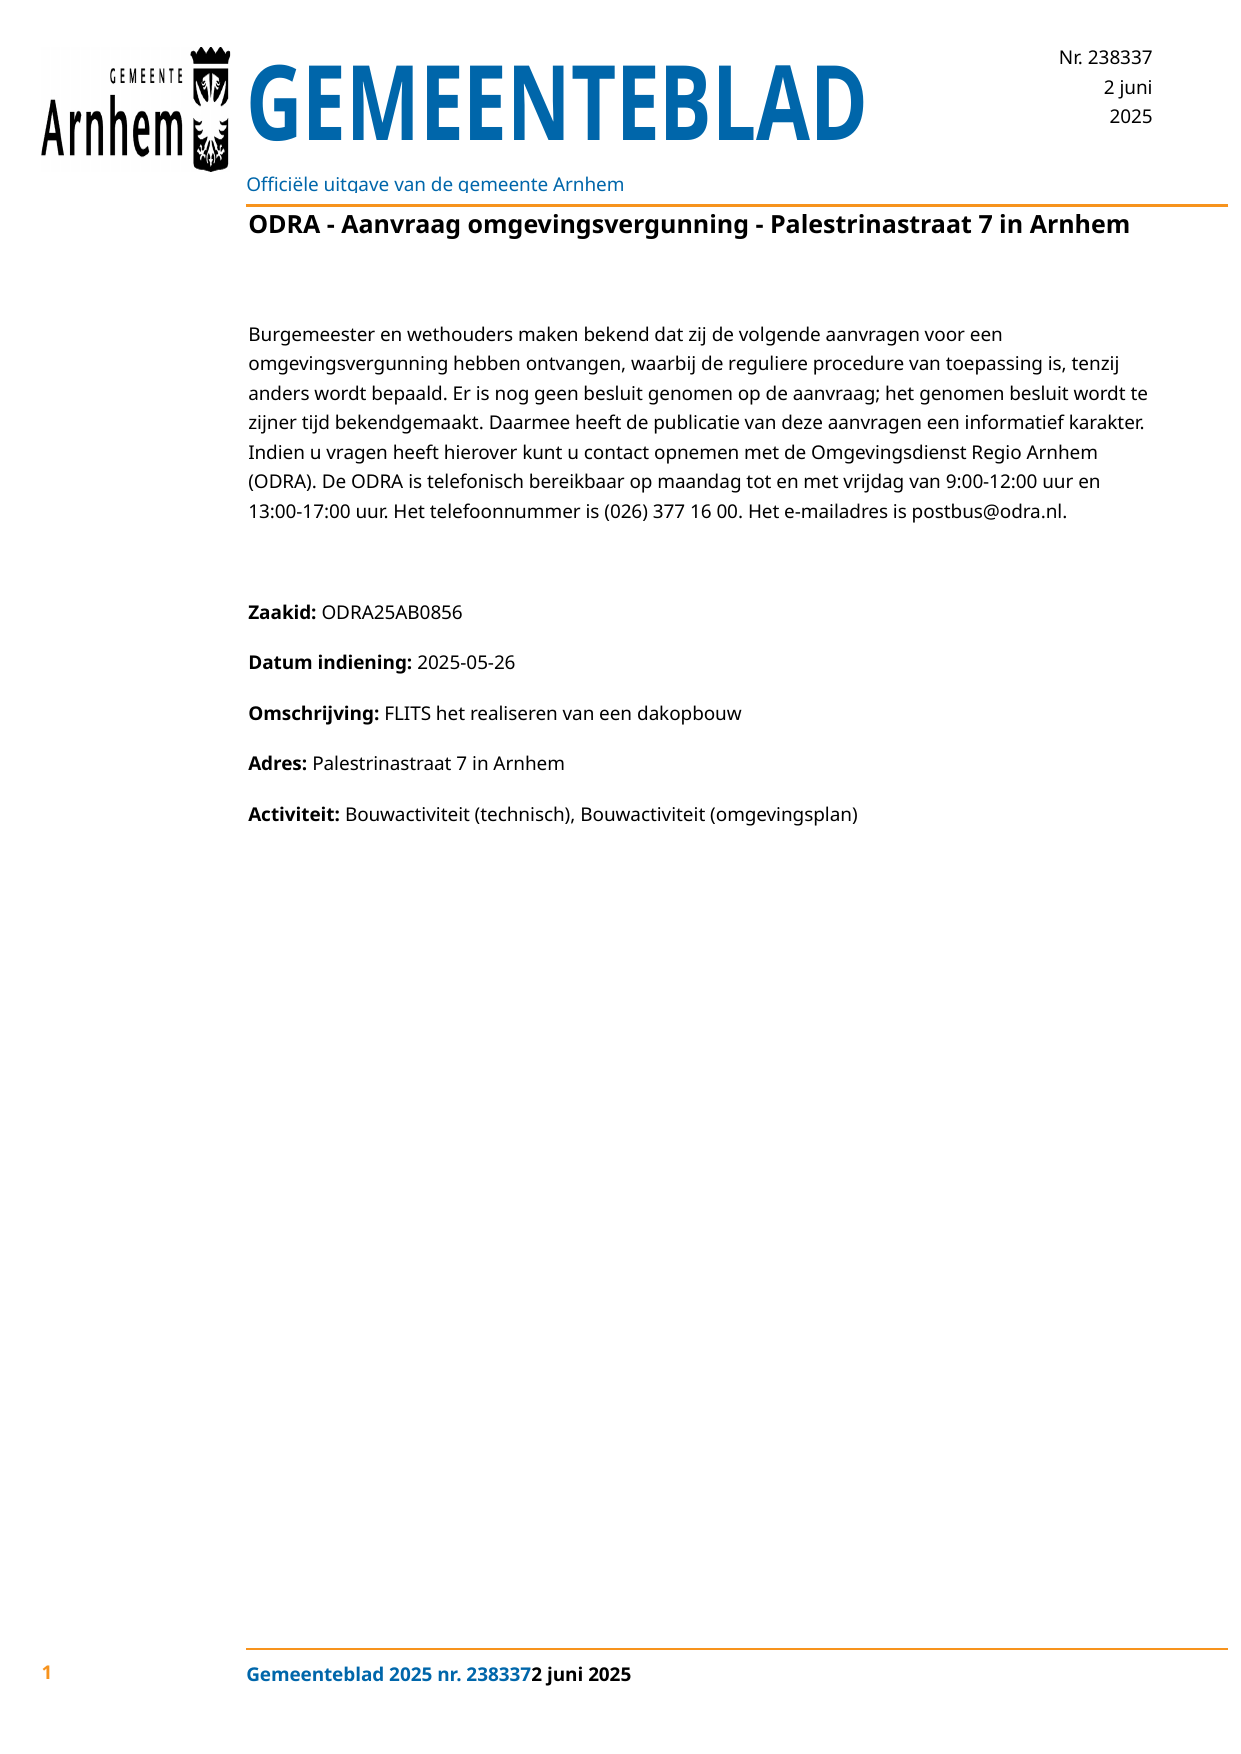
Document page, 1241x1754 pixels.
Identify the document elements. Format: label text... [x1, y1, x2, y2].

text Datum indiening: 2025-05-26 [248, 649, 1152, 675]
text Activiteit: Bouwactiviteit (technisch), Bouwactiviteit (omgevingsplan) [248, 801, 1152, 826]
text Burgemeester en wethouders maken bekend dat zij de volgende aanvragen voor een omgevingsvergunning hebben ontvangen, waarbij de reguliere procedure van toepassing is, tenzij anders wordt bepaald. Er is nog geen besluit genomen op de aanvraag; het genomen besluit wordt te zijner tijd bekendgemaakt. Daarmee heeft de publicatie van deze aanvragen een informatief karakter. Indien u vragen heeft hierover kunt u contact opnemen met de Omgevingsdienst Regio Arnhem (ODRA). De ODRA is telefonisch bereikbaar op maandag tot en met vrijdag van 9:00-12:00 uur en 13:00-17:00 uur. Het telefoonnummer is (026) 377 16 00. Het e-mailadres is postbus@odra.nl. [248, 321, 1152, 524]
text Adres: Palestrinastraat 7 in Arnhem [248, 750, 1152, 776]
picture [41, 47, 231, 172]
text Omschrijving: FLITS het realiseren van een dakopbouw [248, 700, 1152, 726]
text Zaakid: ODRA25AB0856 [248, 599, 1152, 625]
text ODRA - Aanvraag omgevingsvergunning - Palestrinastraat 7 in Arnhem [248, 207, 1152, 241]
